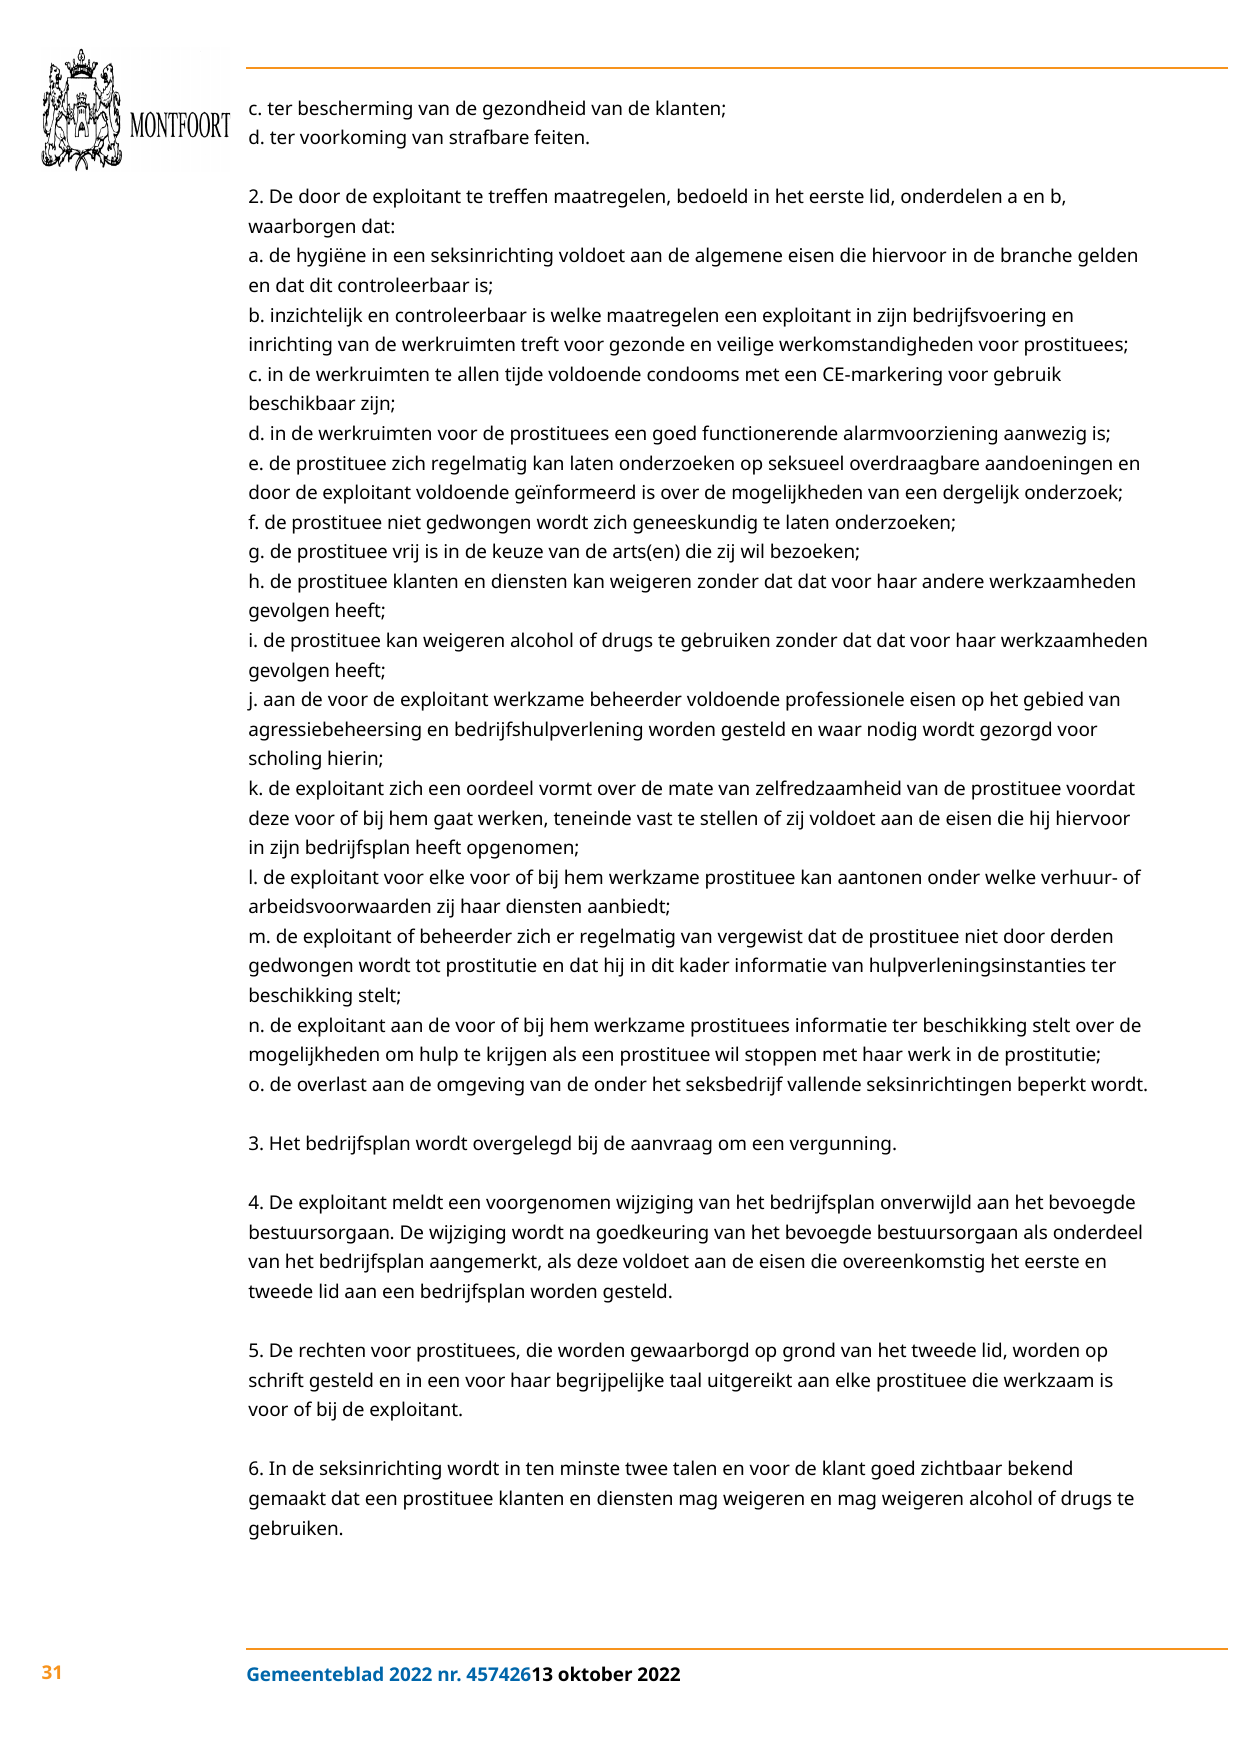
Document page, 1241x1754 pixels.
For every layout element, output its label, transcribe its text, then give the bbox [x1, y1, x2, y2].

text j. aan de voor de exploitant werkzame beheerder voldoende professionele eisen op het gebied van agressiebeheersing en bedrijfshulpverlening worden gesteld en waar nodig wordt gezorgd voor scholing hierin; [248, 686, 1152, 771]
text 6. In de seksinrichting wordt in ten minste twee talen en voor de klant goed zichtbaar bekend gemaakt dat een prostituee klanten en diensten mag weigeren en mag weigeren alcohol of drugs te gebruiken. [248, 1456, 1152, 1541]
text 5. De rechten voor prostituees, die worden gewaarborgd op grond van het tweede lid, worden op schrift gesteld en in een voor haar begrijpelijke taal uitgereikt aan elke prostituee die werkzaam is voor of bij de exploitant. [248, 1337, 1152, 1422]
text l. de exploitant voor elke voor of bij hem werkzame prostituee kan aantonen onder welke verhuur- of arbeidsvoorwaarden zij haar diensten aanbiedt; [248, 864, 1152, 919]
text 3. Het bedrijfsplan wordt overgelegd bij de aanvraag om een vergunning. [248, 1130, 1152, 1156]
text f. de prostituee niet gedwongen wordt zich geneeskundig te laten onderzoeken; [248, 509, 1152, 535]
text g. de prostituee vrij is in de keuze van de arts(en) die zij wil bezoeken; [248, 538, 1152, 564]
text b. inzichtelijk en controleerbaar is welke maatregelen een exploitant in zijn bedrijfsvoering en inrichting van de werkruimten treft voor gezonde en veilige werkomstandigheden voor prostituees; [248, 302, 1152, 357]
text c. ter bescherming van de gezondheid van de klanten; [248, 95, 1152, 121]
picture [41, 47, 231, 172]
text m. de exploitant of beheerder zich er regelmatig van vergewist dat de prostituee niet door derden gedwongen wordt tot prostitutie en dat hij in dit kader informatie van hulpverleningsinstanties ter beschikking stelt; [248, 923, 1152, 1008]
text a. de hygiëne in een seksinrichting voldoet aan de algemene eisen die hiervoor in de branche gelden en dat dit controleerbaar is; [248, 243, 1152, 298]
text k. de exploitant zich een oordeel vormt over de mate van zelfredzaamheid van de prostituee voordat deze voor of bij hem gaat werken, teneinde vast te stellen of zij voldoet aan de eisen die hij hiervoor in zijn bedrijfsplan heeft opgenomen; [248, 775, 1152, 860]
text e. de prostituee zich regelmatig kan laten onderzoeken op seksueel overdraagbare aandoeningen en door de exploitant voldoende geïnformeerd is over de mogelijkheden van een dergelijk onderzoek; [248, 450, 1152, 505]
text d. in de werkruimten voor de prostituees een goed functionerende alarmvoorziening aanwezig is; [248, 420, 1152, 446]
text c. in de werkruimten te allen tijde voldoende condooms met een CE-markering voor gebruik beschikbaar zijn; [248, 361, 1152, 416]
text n. de exploitant aan de voor of bij hem werkzame prostituees informatie ter beschikking stelt over de mogelijkheden om hulp te krijgen als een prostituee wil stoppen met haar werk in de prostitutie; [248, 1012, 1152, 1067]
text h. de prostituee klanten en diensten kan weigeren zonder dat dat voor haar andere werkzaamheden gevolgen heeft; [248, 568, 1152, 623]
text i. de prostituee kan weigeren alcohol of drugs te gebruiken zonder dat dat voor haar werkzaamheden gevolgen heeft; [248, 627, 1152, 683]
text d. ter voorkoming van strafbare feiten. [248, 124, 1152, 150]
text 4. De exploitant meldt een voorgenomen wijziging van het bedrijfsplan onverwijld aan het bevoegde bestuursorgaan. De wijziging wordt na goedkeuring van het bevoegde bestuursorgaan als onderdeel van het bedrijfsplan aangemerkt, als deze voldoet aan de eisen die overeenkomstig het eerste en tweede lid aan een bedrijfsplan worden gesteld. [248, 1189, 1152, 1304]
text 2. De door de exploitant te treffen maatregelen, bedoeld in het eerste lid, onderdelen a en b, waarborgen dat: [248, 183, 1152, 239]
text o. de overlast aan de omgeving van de onder het seksbedrijf vallende seksinrichtingen beperkt wordt. [248, 1071, 1152, 1097]
